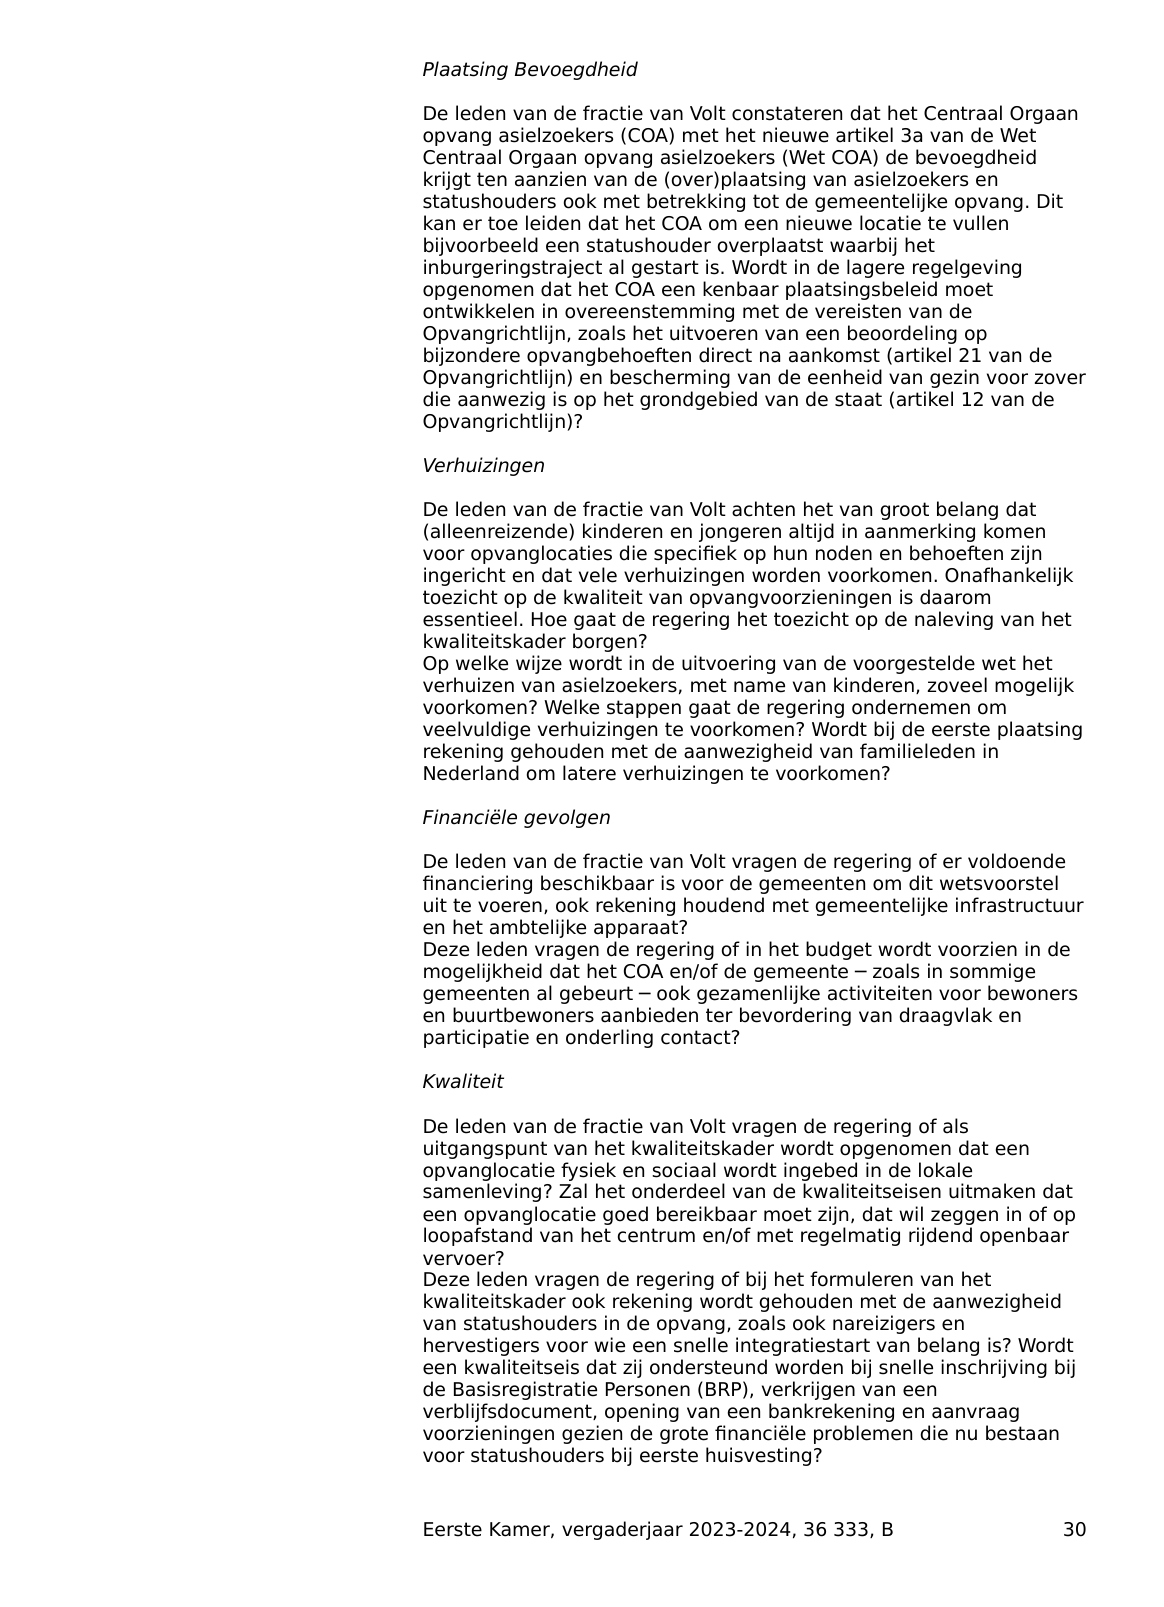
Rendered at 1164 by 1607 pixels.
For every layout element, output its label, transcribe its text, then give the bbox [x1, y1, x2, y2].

text De leden van de fractie van Volt vragen de regering of er voldoende financiering beschikbaar is voor de gemeenten om dit wetsvoorstel uit te voeren, ook rekening houdend met gemeentelijke infrastructuur en het ambtelijke apparaat? [422, 851, 1087, 939]
text Deze leden vragen de regering of in het budget wordt voorzien in de mogelijkheid dat het COA en/of de gemeente ─ zoals in sommige gemeenten al gebeurt ─ ook gezamenlijke activiteiten voor bewoners en buurtbewoners aanbieden ter bevordering van draagvlak en participatie en onderling contact? [422, 939, 1087, 1049]
text De leden van de fractie van Volt vragen de regering of als uitgangspunt van het kwaliteitskader wordt opgenomen dat een opvanglocatie fysiek en sociaal wordt ingebed in de lokale samenleving? Zal het onderdeel van de kwaliteitseisen uitmaken dat een opvanglocatie goed bereikbaar moet zijn, dat wil zeggen in of op loopafstand van het centrum en/of met regelmatig rijdend openbaar vervoer? [422, 1116, 1087, 1269]
text Deze leden vragen de regering of bij het formuleren van het kwaliteitskader ook rekening wordt gehouden met de aanwezigheid van statushouders in de opvang, zoals ook nareizigers en hervestigers voor wie een snelle integratiestart van belang is? Wordt een kwaliteitseis dat zij ondersteund worden bij snelle inschrijving bij de Basisregistratie Personen (BRP), verkrijgen van een verblijfsdocument, opening van een bankrekening en aanvraag voorzieningen gezien de grote financiële problemen die nu bestaan voor statushouders bij eerste huisvesting? [422, 1269, 1087, 1467]
text Op welke wijze wordt in de uitvoering van de voorgestelde wet het verhuizen van asielzoekers, met name van kinderen, zoveel mogelijk voorkomen? Welke stappen gaat de regering ondernemen om veelvuldige verhuizingen te voorkomen? Wordt bij de eerste plaatsing rekening gehouden met de aanwezigheid van familieleden in Nederland om latere verhuizingen te voorkomen? [422, 653, 1087, 785]
subtitle Verhuizingen [422, 455, 1087, 477]
text De leden van de fractie van Volt achten het van groot belang dat (alleenreizende) kinderen en jongeren altijd in aanmerking komen voor opvanglocaties die specifiek op hun noden en behoeften zijn ingericht en dat vele verhuizingen worden voorkomen. Onafhankelijk toezicht op de kwaliteit van opvangvoorzieningen is daarom essentieel. Hoe gaat de regering het toezicht op de naleving van het kwaliteitskader borgen? [422, 499, 1087, 653]
subtitle Financiële gevolgen [422, 807, 1087, 829]
text De leden van de fractie van Volt constateren dat het Centraal Orgaan opvang asielzoekers (COA) met het nieuwe artikel 3a van de Wet Centraal Orgaan opvang asielzoekers (Wet COA) de bevoegdheid krijgt ten aanzien van de (over)plaatsing van asielzoekers en statushouders ook met betrekking tot de gemeentelijke opvang. Dit kan er toe leiden dat het COA om een nieuwe locatie te vullen bijvoorbeeld een statushouder overplaatst waarbij het inburgeringstraject al gestart is. Wordt in de lagere regelgeving opgenomen dat het COA een kenbaar plaatsingsbeleid moet ontwikkelen in overeenstemming met de vereisten van de Opvangrichtlijn, zoals het uitvoeren van een beoordeling op bijzondere opvangbehoeften direct na aankomst (artikel 21 van de Opvangrichtlijn) en bescherming van de eenheid van gezin voor zover die aanwezig is op het grondgebied van de staat (artikel 12 van de Opvangrichtlijn)? [422, 103, 1087, 433]
subtitle Plaatsing Bevoegdheid [422, 59, 1087, 81]
subtitle Kwaliteit [422, 1071, 1087, 1093]
